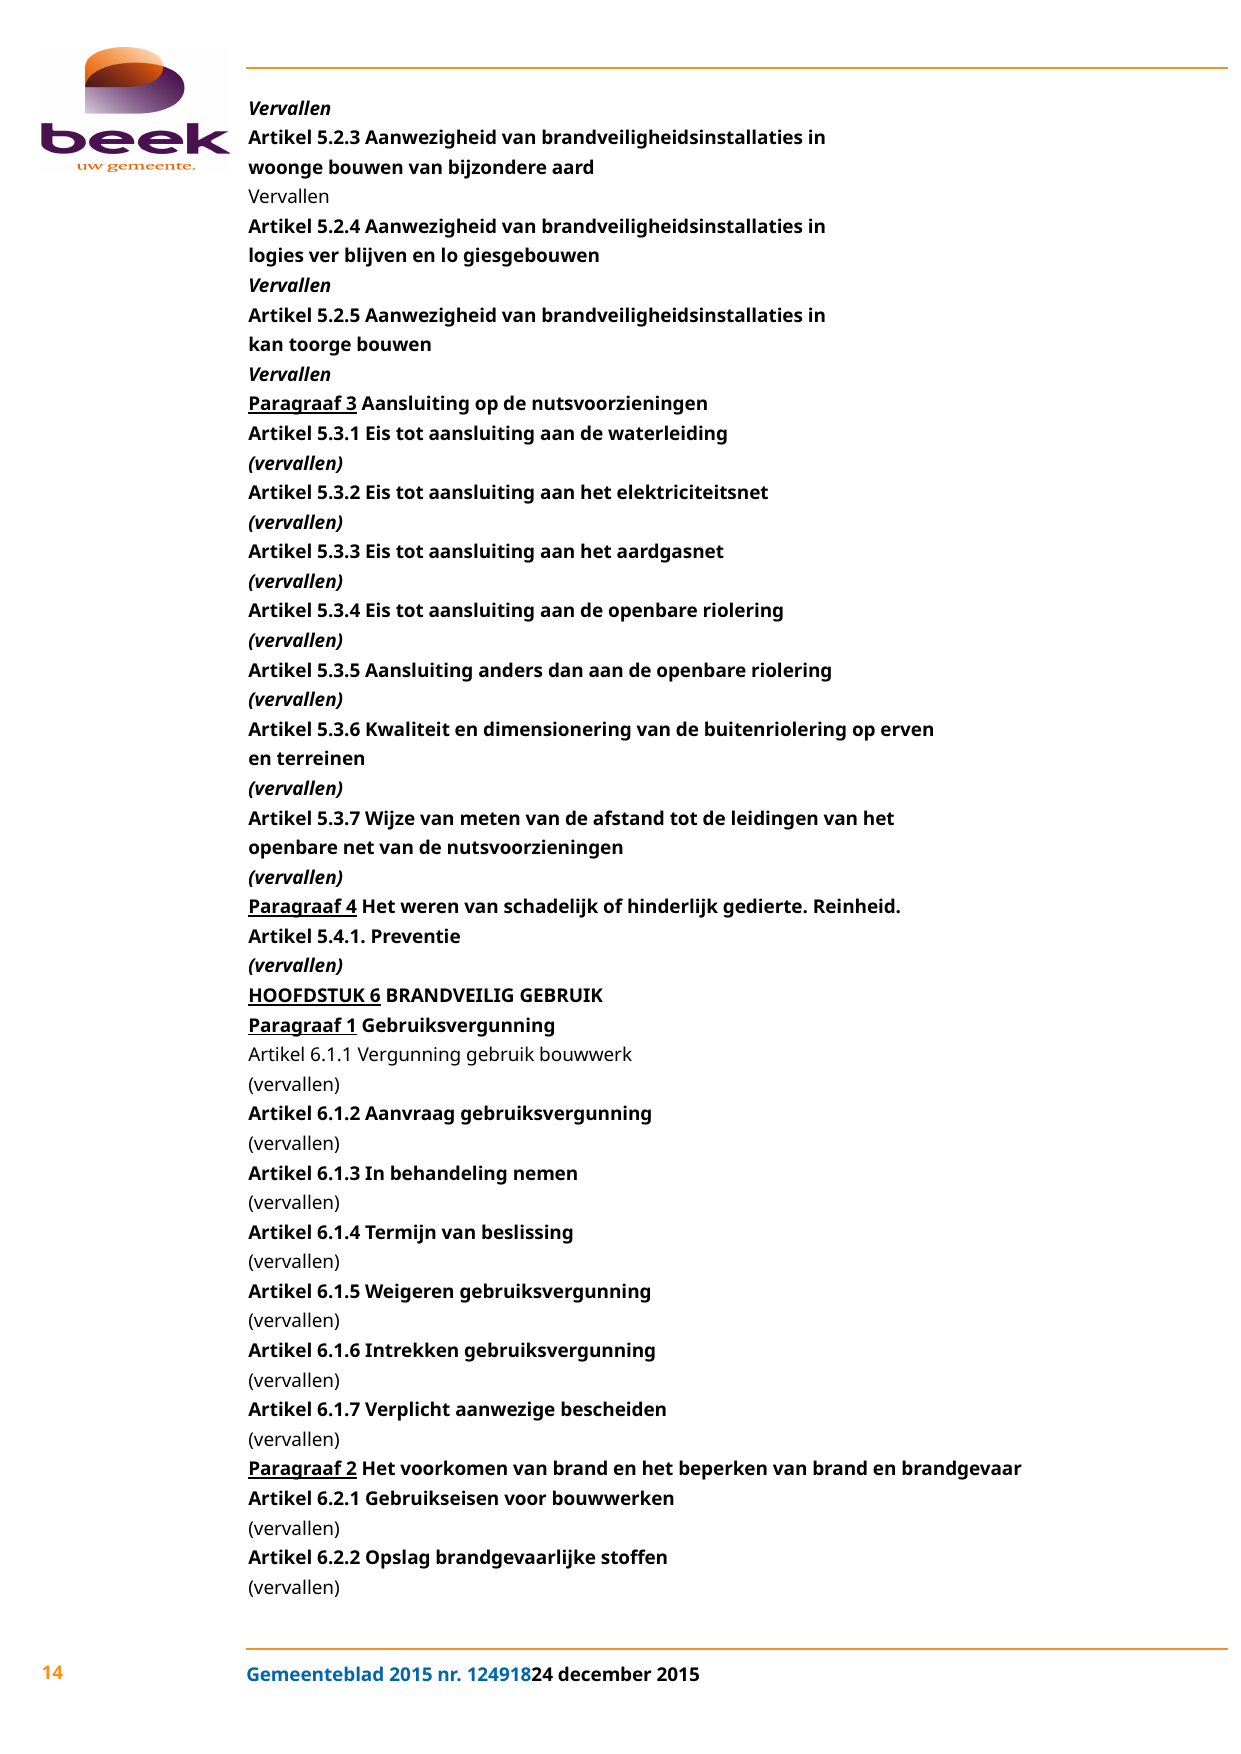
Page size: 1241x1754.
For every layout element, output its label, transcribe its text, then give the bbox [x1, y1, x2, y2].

text woonge bouwen van bijzondere aard [248, 154, 1152, 180]
text Artikel 5.3.1 Eis tot aansluiting aan de waterleiding [248, 420, 1152, 446]
text Paragraaf 4 Het weren van schadelijk of hinderlijk gedierte. Reinheid. [248, 893, 1152, 919]
text logies ver blijven en lo giesgebouwen [248, 243, 1152, 268]
text Vervallen [248, 95, 1152, 121]
text (vervallen) [248, 953, 1152, 978]
text (vervallen) [248, 1308, 1152, 1333]
text (vervallen) [248, 568, 1152, 594]
text (vervallen) [248, 686, 1152, 712]
text Artikel 5.3.3 Eis tot aansluiting aan het aardgasnet [248, 538, 1152, 564]
text Artikel 6.1.3 In behandeling nemen [248, 1160, 1152, 1186]
text Artikel 6.1.7 Verplicht aanwezige bescheiden [248, 1396, 1152, 1422]
text Artikel 5.3.7 Wijze van meten van de afstand tot de leidingen van het [248, 805, 1152, 831]
text Artikel 6.2.1 Gebruikseisen voor bouwwerken [248, 1485, 1152, 1511]
text Artikel 6.1.6 Intrekken gebruiksvergunning [248, 1337, 1152, 1363]
text (vervallen) [248, 864, 1152, 890]
text (vervallen) [248, 1426, 1152, 1452]
text Artikel 5.3.4 Eis tot aansluiting aan de openbare riolering [248, 598, 1152, 623]
text Artikel 6.2.2 Opslag brandgevaarlijke stoffen [248, 1544, 1152, 1570]
text (vervallen) [248, 450, 1152, 476]
picture [41, 47, 231, 172]
text Artikel 5.3.6 Kwaliteit en dimensionering van de buitenriolering op erven [248, 716, 1152, 742]
text Artikel 5.4.1. Preventie [248, 923, 1152, 949]
text Artikel 6.1.1 Vergunning gebruik bouwwerk [248, 1041, 1152, 1067]
text Vervallen [248, 361, 1152, 387]
text Artikel 5.2.3 Aanwezigheid van brandveiligheidsinstallaties in [248, 124, 1152, 150]
text Artikel 6.1.5 Weigeren gebruiksvergunning [248, 1278, 1152, 1304]
text (vervallen) [248, 627, 1152, 653]
text (vervallen) [248, 1515, 1152, 1541]
text Artikel 6.1.4 Termijn van beslissing [248, 1219, 1152, 1245]
text (vervallen) [248, 775, 1152, 801]
text Artikel 5.3.5 Aansluiting anders dan aan de openbare riolering [248, 657, 1152, 683]
text Artikel 5.2.4 Aanwezigheid van brandveiligheidsinstallaties in [248, 213, 1152, 239]
text Artikel 6.1.2 Aanvraag gebruiksvergunning [248, 1101, 1152, 1126]
text (vervallen) [248, 1248, 1152, 1274]
text (vervallen) [248, 1367, 1152, 1393]
text openbare net van de nutsvoorzieningen [248, 834, 1152, 860]
text (vervallen) [248, 1189, 1152, 1215]
text HOOFDSTUK 6 BRANDVEILIG GEBRUIK [248, 982, 1152, 1008]
text en terreinen [248, 746, 1152, 771]
text (vervallen) [248, 1130, 1152, 1156]
text Artikel 5.3.2 Eis tot aansluiting aan het elektriciteitsnet [248, 479, 1152, 505]
text Paragraaf 3 Aansluiting op de nutsvoorzieningen [248, 391, 1152, 416]
text (vervallen) [248, 509, 1152, 535]
text Artikel 5.2.5 Aanwezigheid van brandveiligheidsinstallaties in [248, 302, 1152, 328]
text Vervallen [248, 183, 1152, 209]
text (vervallen) [248, 1574, 1152, 1600]
text kan toorge bouwen [248, 331, 1152, 357]
text Vervallen [248, 272, 1152, 298]
text Paragraaf 1 Gebruiksvergunning [248, 1012, 1152, 1038]
text (vervallen) [248, 1071, 1152, 1097]
text Paragraaf 2 Het voorkomen van brand en het beperken van brand en brandgevaar [248, 1456, 1152, 1481]
